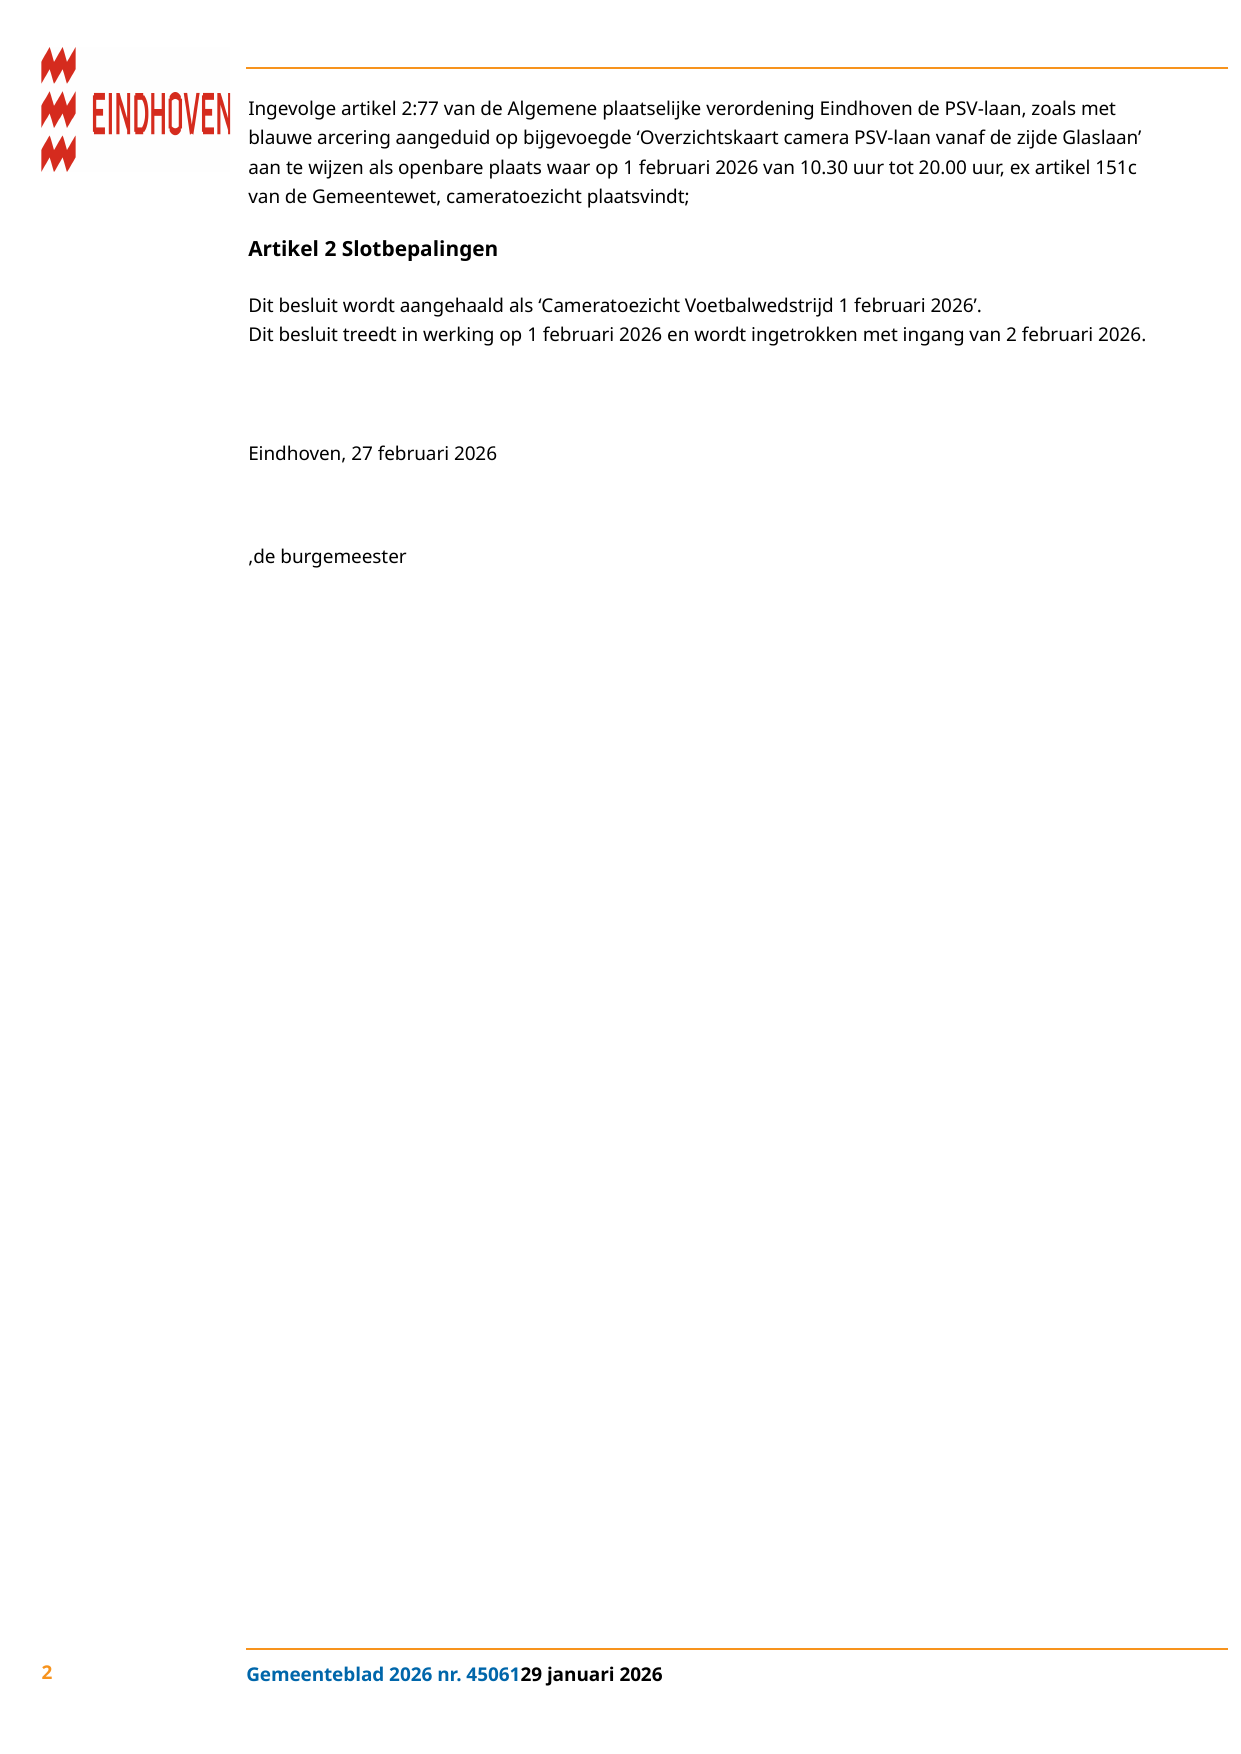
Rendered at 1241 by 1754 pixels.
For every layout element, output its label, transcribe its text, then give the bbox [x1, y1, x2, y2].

text Ingevolge artikel 2:77 van de Algemene plaatselijke verordening Eindhoven de PSV-laan, zoals met blauwe arcering aangeduid op bijgevoegde ‘Overzichtskaart camera PSV-laan vanaf de zijde Glaslaan’ aan te wijzen als openbare plaats waar op 1 februari 2026 van 10.30 uur tot 20.00 uur, ex artikel 151c van de Gemeentewet, cameratoezicht plaatsvindt; [248, 95, 1152, 209]
text Eindhoven, 27 februari 2026 [248, 440, 1152, 466]
picture [41, 47, 231, 172]
text Dit besluit treedt in werking op 1 februari 2026 en wordt ingetrokken met ingang van 2 februari 2026. [248, 322, 1152, 347]
text Artikel 2 Slotbepalingen [248, 234, 1152, 262]
text ,de burgemeester [248, 543, 1152, 568]
text Dit besluit wordt aangehaald als ‘Cameratoezicht Voetbalwedstrijd 1 februari 2026’. [248, 292, 1152, 318]
